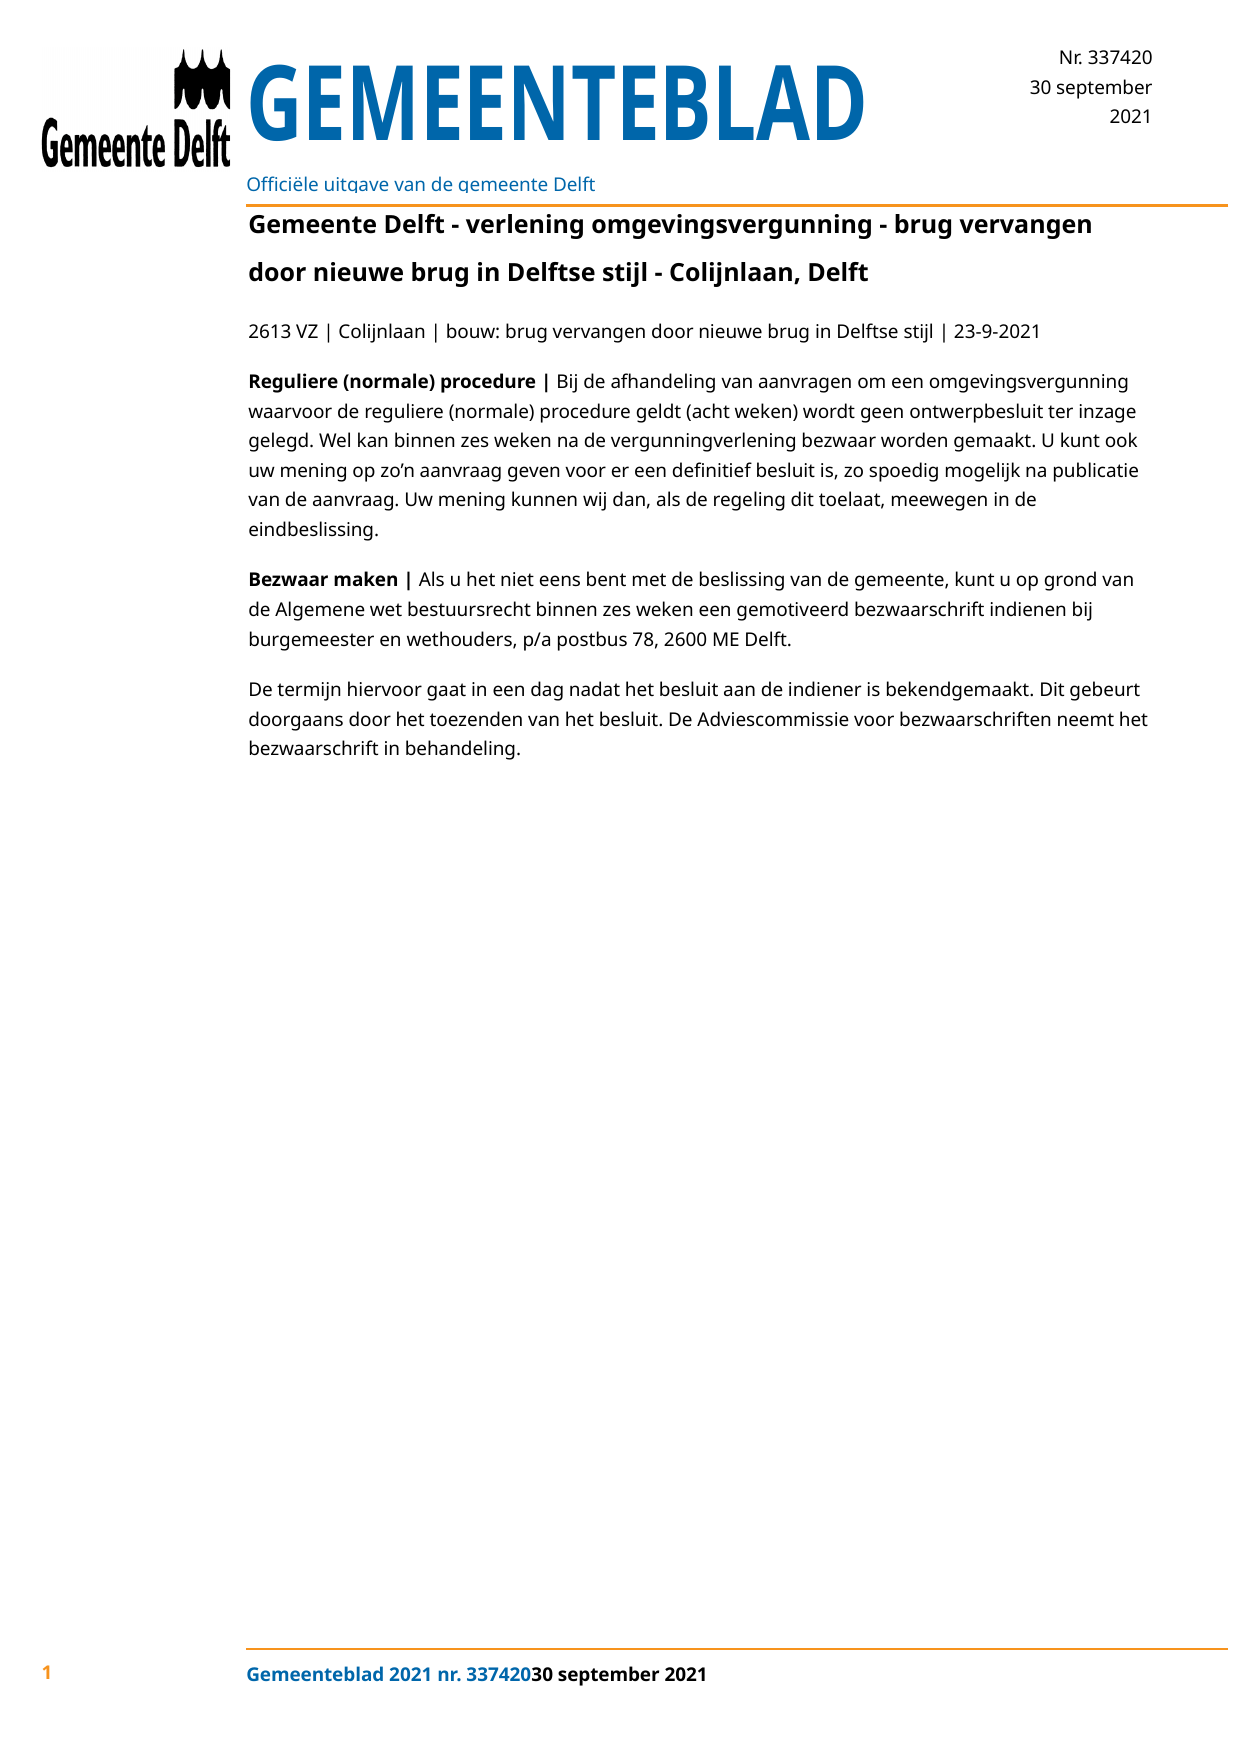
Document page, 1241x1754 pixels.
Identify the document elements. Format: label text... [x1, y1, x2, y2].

text Reguliere (normale) procedure | Bij de afhandeling van aanvragen om een omgevingsvergunning waarvoor de reguliere (normale) procedure geldt (acht weken) wordt geen ontwerpbesluit ter inzage gelegd. Wel kan binnen zes weken na de vergunningverlening bezwaar worden gemaakt. U kunt ook uw mening op zo’n aanvraag geven voor er een definitief besluit is, zo spoedig mogelijk na publicatie van de aanvraag. Uw mening kunnen wij dan, als de regeling dit toelaat, meewegen in de eindbeslissing. [248, 368, 1152, 542]
picture [41, 47, 231, 172]
text Gemeente Delft - verlening omgevingsvergunning - brug vervangen door nieuwe brug in Delftse stijl - Colijnlaan, Delft [248, 207, 1152, 288]
text Bezwaar maken | Als u het niet eens bent met de beslissing van de gemeente, kunt u op grond van de Algemene wet bestuursrecht binnen zes weken een gemotiveerd bezwaarschrift indienen bij burgemeester en wethouders, p/a postbus 78, 2600 ME Delft. [248, 567, 1152, 652]
text De termijn hiervoor gaat in een dag nadat het besluit aan de indiener is bekendgemaakt. Dit gebeurt doorgaans door het toezenden van het besluit. De Adviescommissie voor bezwaarschriften neemt het bezwaarschrift in behandeling. [248, 676, 1152, 761]
text 2613 VZ | Colijnlaan | bouw: brug vervangen door nieuwe brug in Delftse stijl | 23-9-2021 [248, 318, 1152, 344]
